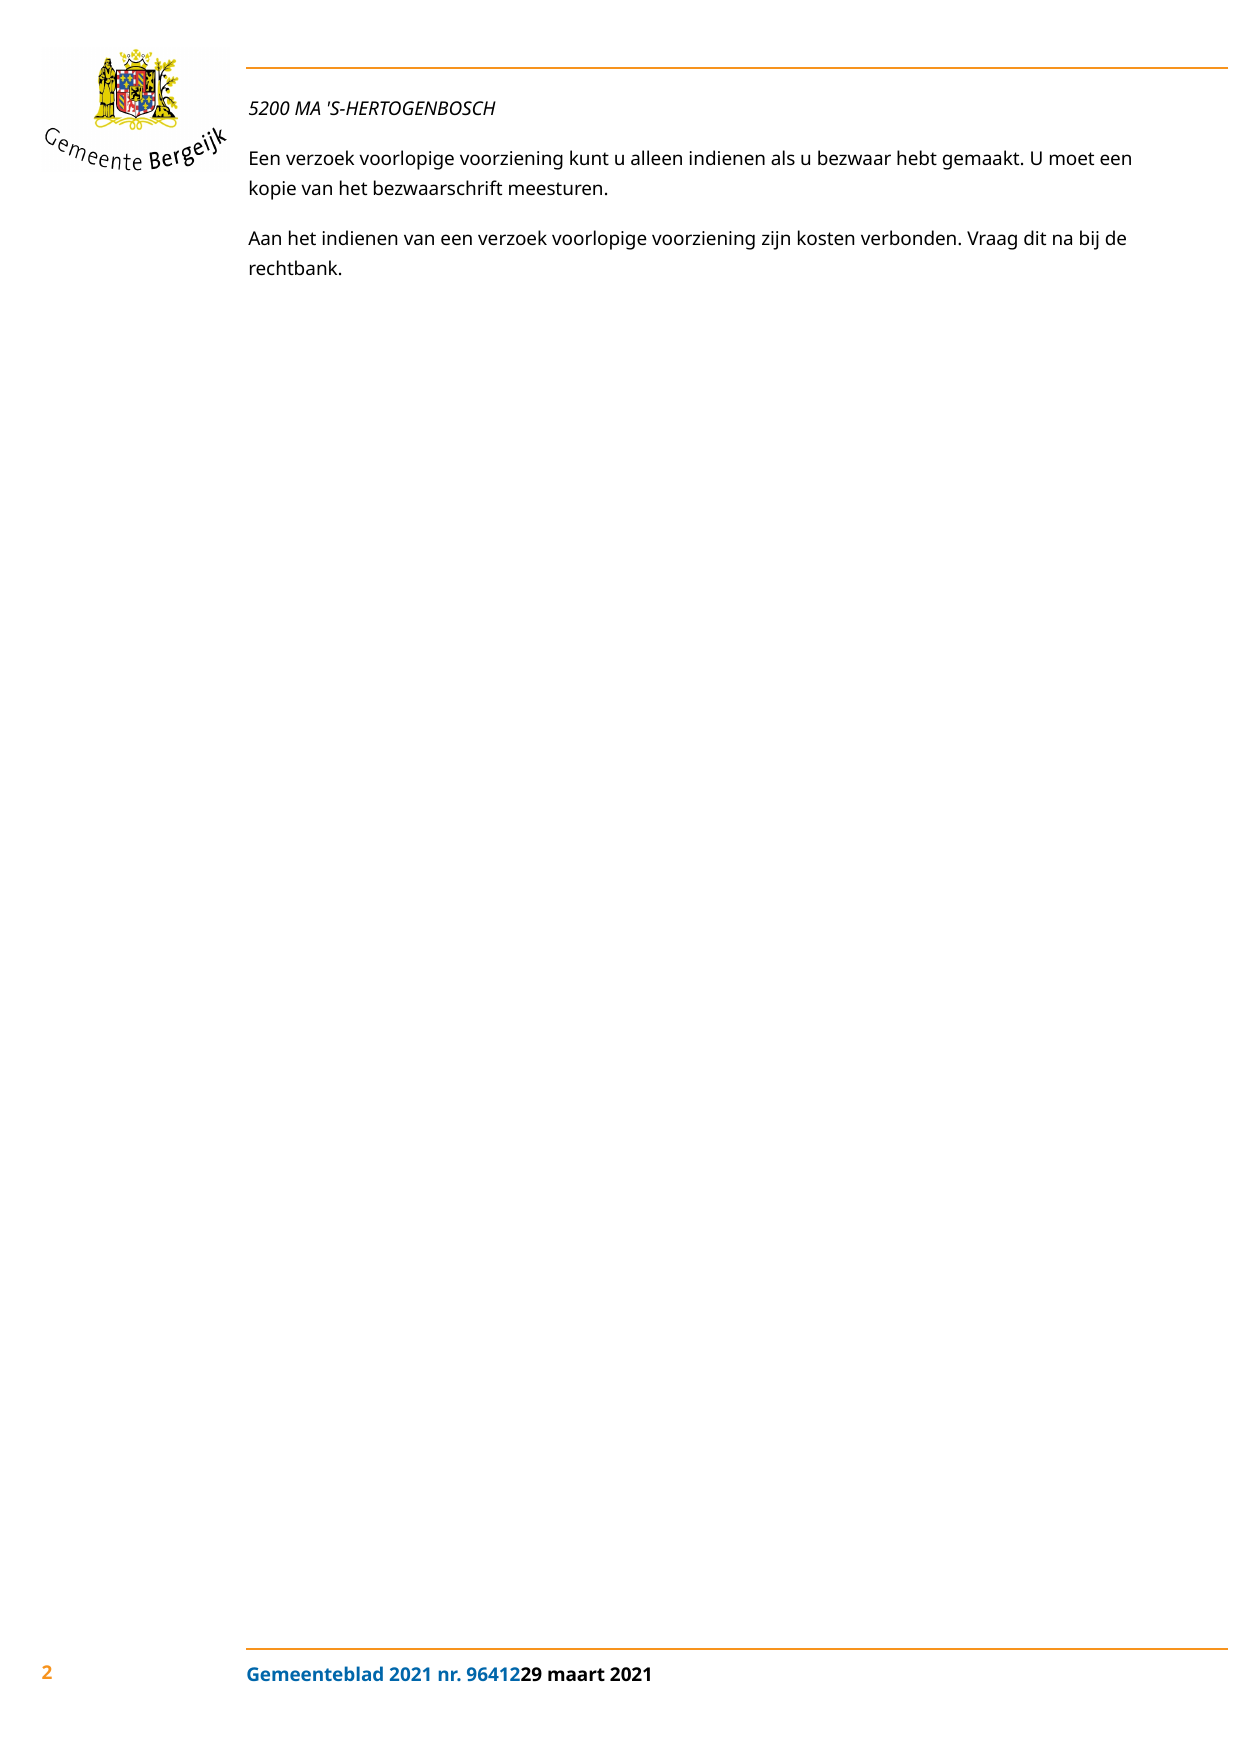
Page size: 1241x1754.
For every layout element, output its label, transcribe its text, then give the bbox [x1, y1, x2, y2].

text 5200 MA 'S-HERTOGENBOSCH [248, 95, 1152, 121]
text Een verzoek voorlopige voorziening kunt u alleen indienen als u bezwaar hebt gemaakt. U moet een kopie van het bezwaarschrift meesturen. [248, 145, 1152, 201]
picture [41, 47, 231, 172]
text Aan het indienen van een verzoek voorlopige voorziening zijn kosten verbonden. Vraag dit na bij de rechtbank. [248, 225, 1152, 281]
